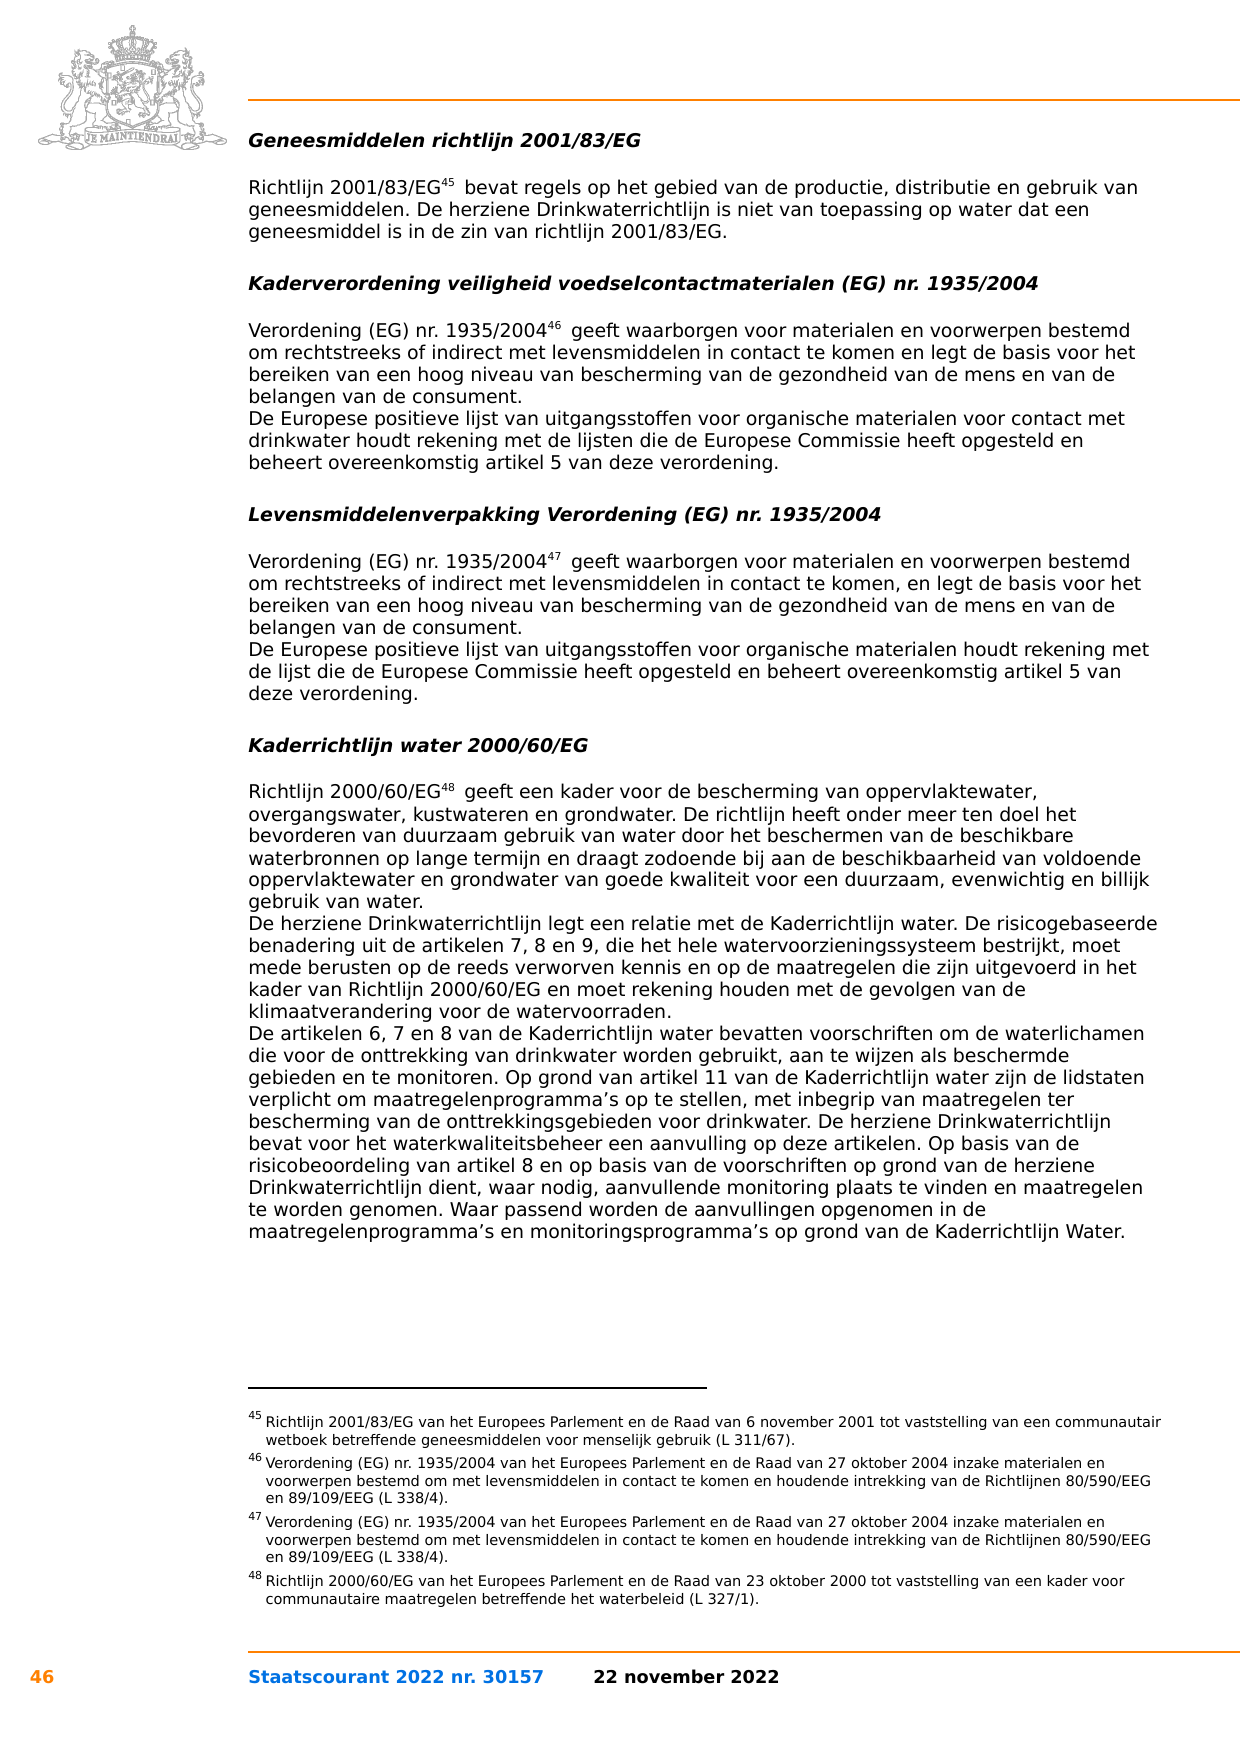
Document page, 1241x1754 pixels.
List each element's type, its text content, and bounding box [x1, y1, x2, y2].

text De herziene Drinkwaterrichtlijn legt een relatie met de Kaderrichtlijn water. De risicogebaseerde benadering uit de artikelen 7, 8 en 9, die het hele watervoorzieningssysteem bestrijkt, moet mede berusten op de reeds verworven kennis en op de maatregelen die zijn uitgevoerd in het kader van Richtlijn 2000/60/EG en moet rekening houden met de gevolgen van de klimaatverandering voor de watervoorraden. [248, 913, 1163, 1023]
text De artikelen 6, 7 en 8 van de Kaderrichtlijn water bevatten voorschriften om de waterlichamen die voor de onttrekking van drinkwater worden gebruikt, aan te wijzen als beschermde gebieden en te monitoren. Op grond van artikel 11 van de Kaderrichtlijn water zijn de lidstaten verplicht om maatregelenprogramma’s op te stellen, met inbegrip van maatregelen ter bescherming van de onttrekkingsgebieden voor drinkwater. De herziene Drinkwaterrichtlijn bevat voor het waterkwaliteitsbeheer een aanvulling op deze artikelen. Op basis van de risicobeoordeling van artikel 8 en op basis van de voorschriften op grond van de herziene Drinkwaterrichtlijn dient, waar nodig, aanvullende monitoring plaats te vinden en maatregelen te worden genomen. Waar passend worden de aanvullingen opgenomen in de maatregelenprogramma’s en monitoringsprogramma’s op grond van de Kaderrichtlijn Water. [248, 1023, 1163, 1243]
text Verordening (EG) nr. 1935/2004 geeft waarborgen voor materialen en voorwerpen bestemd om rechtstreeks of indirect met levensmiddelen in contact te komen, en legt de basis voor het bereiken van een hoog niveau van bescherming van de gezondheid van de mens en van de belangen van de consument. [248, 551, 1163, 638]
text Verordening (EG) nr. 1935/2004 geeft waarborgen voor materialen en voorwerpen bestemd om rechtstreeks of indirect met levensmiddelen in contact te komen en legt de basis voor het bereiken van een hoog niveau van bescherming van de gezondheid van de mens en van de belangen van de consument. [248, 320, 1163, 408]
text Richtlijn 2000/60/EG geeft een kader voor de bescherming van oppervlaktewater, overgangswater, kustwateren en grondwater. De richtlijn heeft onder meer ten doel het bevorderen van duurzaam gebruik van water door het beschermen van de beschikbare waterbronnen op lange termijn en draagt zodoende bij aan de beschikbaarheid van voldoende oppervlaktewater en grondwater van goede kwaliteit voor een duurzaam, evenwichtig en billijk gebruik van water. [248, 781, 1163, 913]
text Richtlijn 2001/83/EG van het Europees Parlement en de Raad van 6 november 2001 tot vaststelling van een communautair wetboek betreffende geneesmiddelen voor menselijk gebruik (L 311/67). [248, 1409, 1163, 1448]
text Verordening (EG) nr. 1935/2004 van het Europees Parlement en de Raad van 27 oktober 2004 inzake materialen en voorwerpen bestemd om met levensmiddelen in contact te komen en houdende intrekking van de Richtlijnen 80/590/EEG en 89/109/EEG (L 338/4). [248, 1451, 1163, 1507]
text De Europese positieve lijst van uitgangsstoffen voor organische materialen houdt rekening met de lijst die de Europese Commissie heeft opgesteld en beheert overeenkomstig artikel 5 van deze verordening. [248, 638, 1163, 704]
text Verordening (EG) nr. 1935/2004 van het Europees Parlement en de Raad van 27 oktober 2004 inzake materialen en voorwerpen bestemd om met levensmiddelen in contact te komen en houdende intrekking van de Richtlijnen 80/590/EEG en 89/109/EEG (L 338/4). [248, 1510, 1163, 1566]
subtitle Kaderrichtlijn water 2000/60/EG [248, 734, 1163, 756]
text Richtlijn 2001/83/EG bevat regels op het gebied van de productie, distributie en gebruik van geneesmiddelen. De herziene Drinkwaterrichtlijn is niet van toepassing op water dat een geneesmiddel is in de zin van richtlijn 2001/83/EG. [248, 177, 1163, 243]
picture [38, 25, 227, 150]
text De Europese positieve lijst van uitgangsstoffen voor organische materialen voor contact met drinkwater houdt rekening met de lijsten die de Europese Commissie heeft opgesteld en beheert overeenkomstig artikel 5 van deze verordening. [248, 408, 1163, 474]
subtitle Geneesmiddelen richtlijn 2001/83/EG [248, 130, 1163, 152]
subtitle Levensmiddelenverpakking Verordening (EG) nr. 1935/2004 [248, 504, 1163, 526]
subtitle Kaderverordening veiligheid voedselcontactmaterialen (EG) nr. 1935/2004 [248, 273, 1163, 295]
text Richtlijn 2000/60/EG van het Europees Parlement en de Raad van 23 oktober 2000 tot vaststelling van een kader voor communautaire maatregelen betreffende het waterbeleid (L 327/1). [248, 1569, 1163, 1608]
